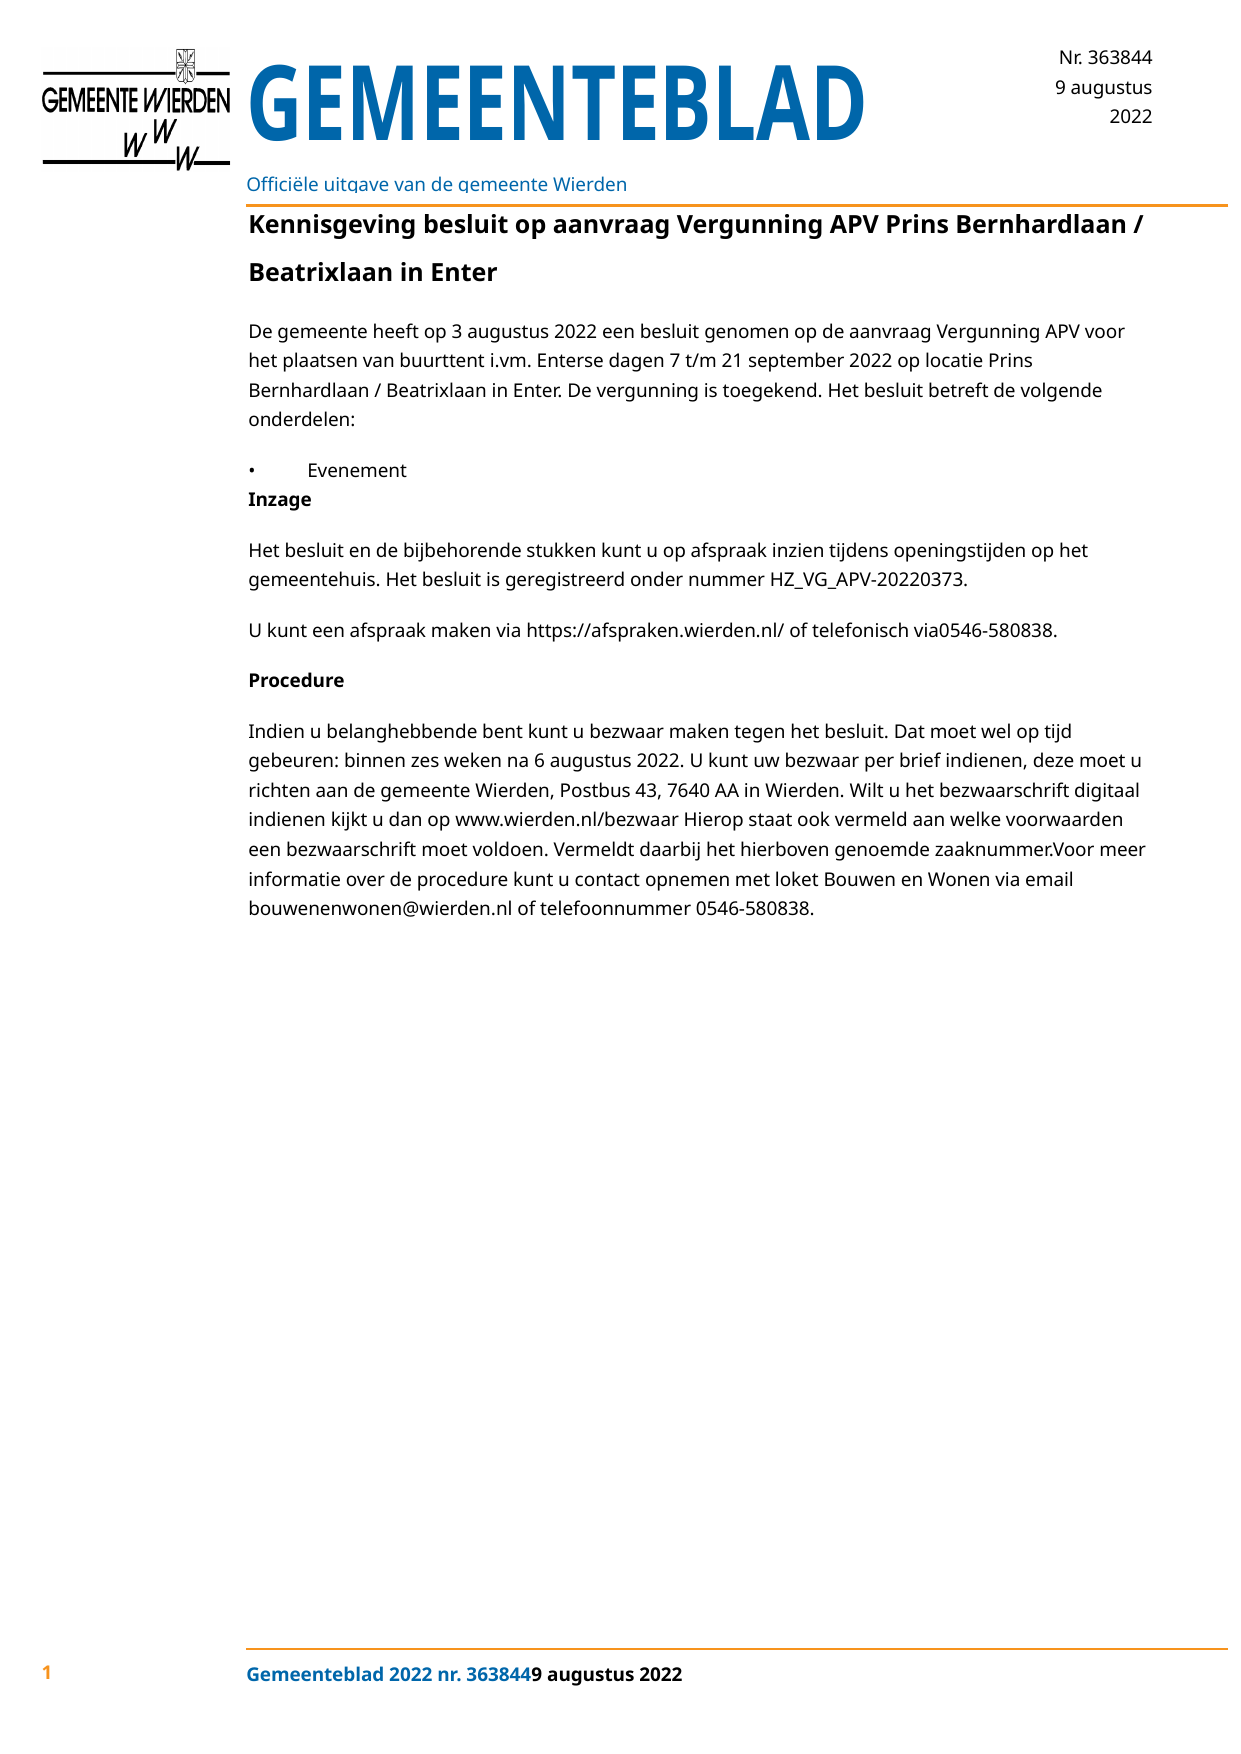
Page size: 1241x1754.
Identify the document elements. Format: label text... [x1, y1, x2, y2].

text Procedure [248, 667, 1152, 693]
text Het besluit en de bijbehorende stukken kunt u op afspraak inzien tijdens openingstijden op het gemeentehuis. Het besluit is geregistreerd onder nummer HZ_VG_APV-20220373. [248, 537, 1152, 592]
text U kunt een afspraak maken via https://afspraken.wierden.nl/ of telefonisch via0546-580838. [248, 617, 1152, 643]
text Inzage [248, 487, 1152, 512]
text Kennisgeving besluit op aanvraag Vergunning APV Prins Bernhardlaan / Beatrixlaan in Enter [248, 207, 1152, 288]
list Evenement [248, 457, 1152, 483]
picture [41, 47, 231, 172]
text De gemeente heeft op 3 augustus 2022 een besluit genomen op de aanvraag Vergunning APV voor het plaatsen van buurttent i.vm. Enterse dagen 7 t/m 21 september 2022 op locatie Prins Bernhardlaan / Beatrixlaan in Enter. De vergunning is toegekend. Het besluit betreft de volgende onderdelen: [248, 318, 1152, 432]
text Indien u belanghebbende bent kunt u bezwaar maken tegen het besluit. Dat moet wel op tijd gebeuren: binnen zes weken na 6 augustus 2022. U kunt uw bezwaar per brief indienen, deze moet u richten aan de gemeente Wierden, Postbus 43, 7640 AA in Wierden. Wilt u het bezwaarschrift digitaal indienen kijkt u dan op www.wierden.nl/bezwaar Hierop staat ook vermeld aan welke voorwaarden een bezwaarschrift moet voldoen. Vermeldt daarbij het hierboven genoemde zaaknummer.Voor meer informatie over de procedure kunt u contact opnemen met loket Bouwen en Wonen via email bouwenenwonen@wierden.nl of telefoonnummer 0546-580838. [248, 718, 1152, 921]
